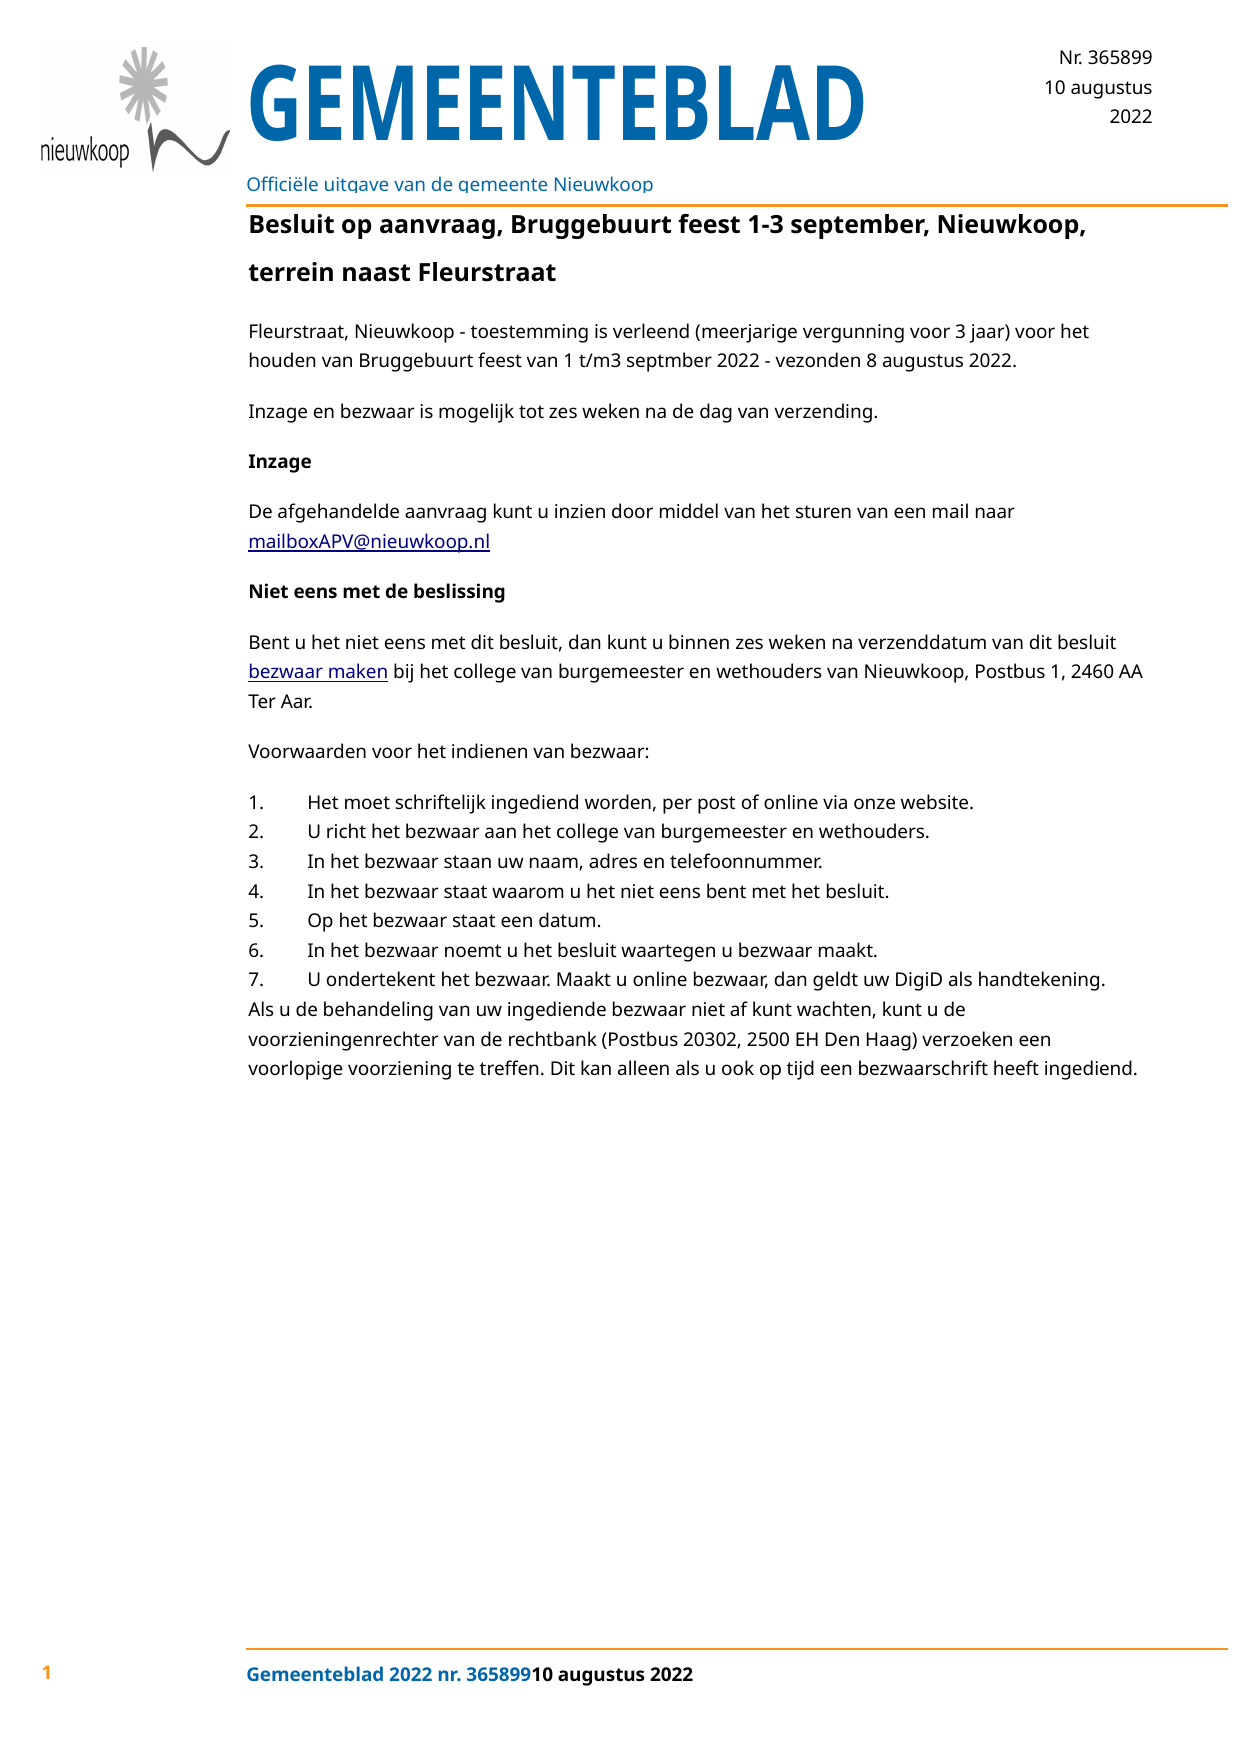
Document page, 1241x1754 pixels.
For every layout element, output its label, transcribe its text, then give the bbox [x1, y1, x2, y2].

text Als u de behandeling van uw ingediende bezwaar niet af kunt wachten, kunt u de voorzieningenrechter van de rechtbank (Postbus 20302, 2500 EH Den Haag) verzoeken een voorlopige voorziening te treffen. Dit kan alleen als u ook op tijd een bezwaarschrift heeft ingediend. [248, 996, 1152, 1081]
text Fleurstraat, Nieuwkoop - toestemming is verleend (meerjarige vergunning voor 3 jaar) voor het houden van Bruggebuurt feest van 1 t/m3 septmber 2022 - vezonden 8 augustus 2022. [248, 318, 1152, 373]
picture [41, 47, 231, 172]
list In het bezwaar noemt u het besluit waartegen u bezwaar maakt. [248, 937, 1152, 963]
text Inzage [248, 448, 1152, 474]
list In het bezwaar staan uw naam, adres en telefoonnummer. [248, 848, 1152, 874]
list Het moet schriftelijk ingediend worden, per post of online via onze website. [248, 789, 1152, 815]
text Bent u het niet eens met dit besluit, dan kunt u binnen zes weken na verzenddatum van dit besluit bezwaar maken bij het college van burgemeester en wethouders van Nieuwkoop, Postbus 1, 2460 AA Ter Aar. [248, 629, 1152, 714]
list Op het bezwaar staat een datum. [248, 907, 1152, 933]
list In het bezwaar staat waarom u het niet eens bent met het besluit. [248, 878, 1152, 904]
text De afgehandelde aanvraag kunt u inzien door middel van het sturen van een mail naar mailboxAPV@nieuwkoop.nl [248, 499, 1152, 554]
list U ondertekent het bezwaar. Maakt u online bezwaar, dan geldt uw DigiD als handtekening. [248, 967, 1152, 992]
list U richt het bezwaar aan het college van burgemeester en wethouders. [248, 819, 1152, 844]
text Inzage en bezwaar is mogelijk tot zes weken na de dag van verzending. [248, 398, 1152, 424]
text Niet eens met de beslissing [248, 579, 1152, 604]
text Besluit op aanvraag, Bruggebuurt feest 1-3 september, Nieuwkoop, terrein naast Fleurstraat [248, 207, 1152, 288]
text Voorwaarden voor het indienen van bezwaar: [248, 739, 1152, 764]
